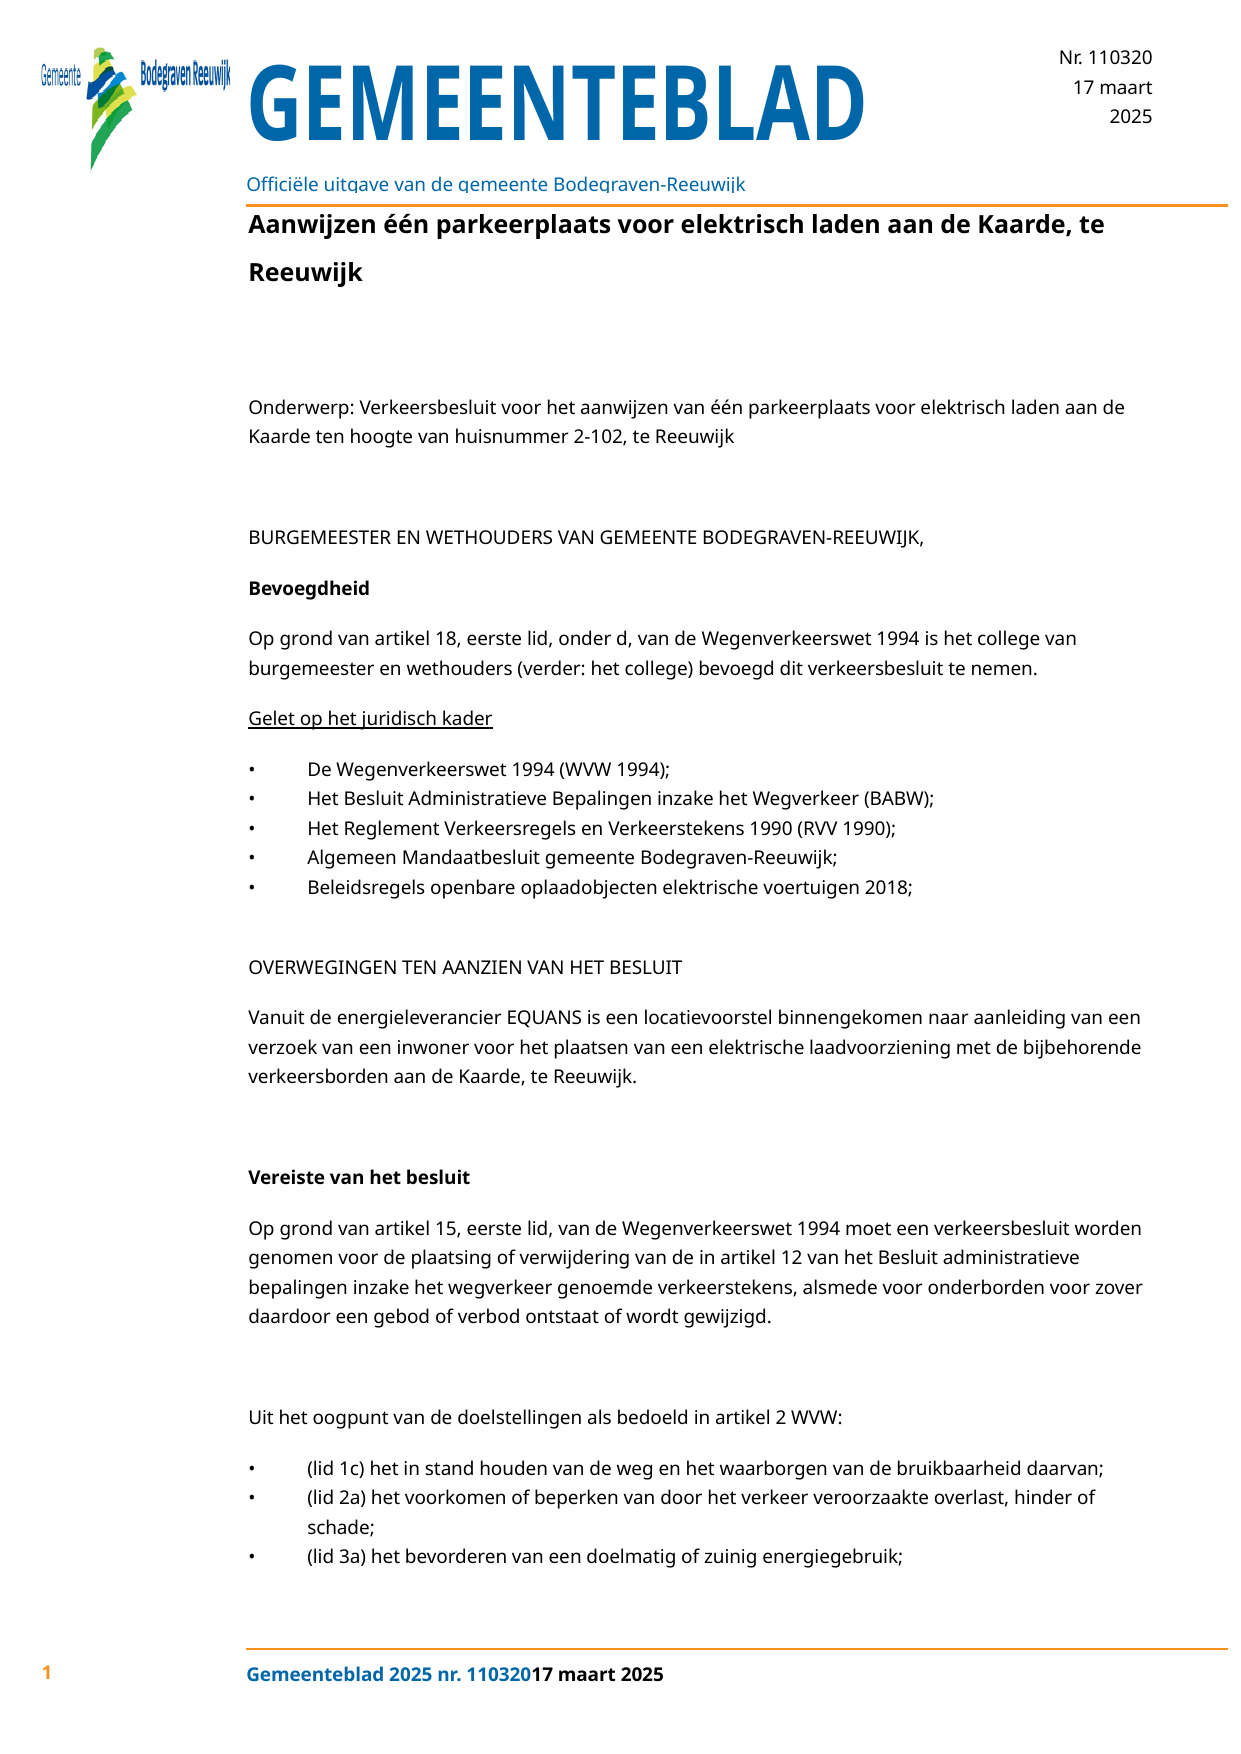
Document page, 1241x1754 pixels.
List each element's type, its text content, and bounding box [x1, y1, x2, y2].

text Gelet op het juridisch kader [248, 705, 1152, 731]
list De Wegenverkeerswet 1994 (WVW 1994); [248, 756, 1152, 781]
list (lid 1c) het in stand houden van de weg en het waarborgen van de bruikbaarheid daarvan; [248, 1455, 1152, 1481]
picture [41, 47, 231, 172]
text Uit het oogpunt van de doelstellingen als bedoeld in artikel 2 WVW: [248, 1404, 1152, 1430]
list (lid 3a) het bevorderen van een doelmatig of zuinig energiegebruik; [248, 1544, 1152, 1569]
text Op grond van artikel 15, eerste lid, van de Wegenverkeerswet 1994 moet een verkeersbesluit worden genomen voor de plaatsing of verwijdering van de in artikel 12 van het Besluit administratieve bepalingen inzake het wegverkeer genoemde verkeerstekens, alsmede voor onderborden voor zover daardoor een gebod of verbod ontstaat of wordt gewijzigd. [248, 1215, 1152, 1329]
text BURGEMEESTER EN WETHOUDERS VAN GEMEENTE BODEGRAVEN-REEUWIJK, [248, 524, 1152, 550]
text Vereiste van het besluit [248, 1164, 1152, 1190]
text Bevoegdheid [248, 575, 1152, 601]
text OVERWEGINGEN TEN AANZIEN VAN HET BESLUIT [248, 954, 1152, 980]
text Aanwijzen één parkeerplaats voor elektrisch laden aan de Kaarde, te Reeuwijk [248, 207, 1152, 288]
list Algemeen Mandaatbesluit gemeente Bodegraven-Reeuwijk; [248, 844, 1152, 870]
text Vanuit de energieleverancier EQUANS is een locatievoorstel binnengekomen naar aanleiding van een verzoek van een inwoner voor het plaatsen van een elektrische laadvoorziening met de bijbehorende verkeersborden aan de Kaarde, te Reeuwijk. [248, 1004, 1152, 1089]
text Onderwerp: Verkeersbesluit voor het aanwijzen van één parkeerplaats voor elektrisch laden aan de Kaarde ten hoogte van huisnummer 2-102, te Reeuwijk [248, 394, 1152, 449]
list Het Besluit Administratieve Bepalingen inzake het Wegverkeer (BABW); [248, 785, 1152, 811]
list Beleidsregels openbare oplaadobjecten elektrische voertuigen 2018; [248, 874, 1152, 900]
list (lid 2a) het voorkomen of beperken van door het verkeer veroorzaakte overlast, hinder of schade; [248, 1484, 1152, 1540]
text Op grond van artikel 18, eerste lid, onder d, van de Wegenverkeerswet 1994 is het college van burgemeester en wethouders (verder: het college) bevoegd dit verkeersbesluit te nemen. [248, 625, 1152, 681]
list Het Reglement Verkeersregels en Verkeerstekens 1990 (RVV 1990); [248, 815, 1152, 841]
